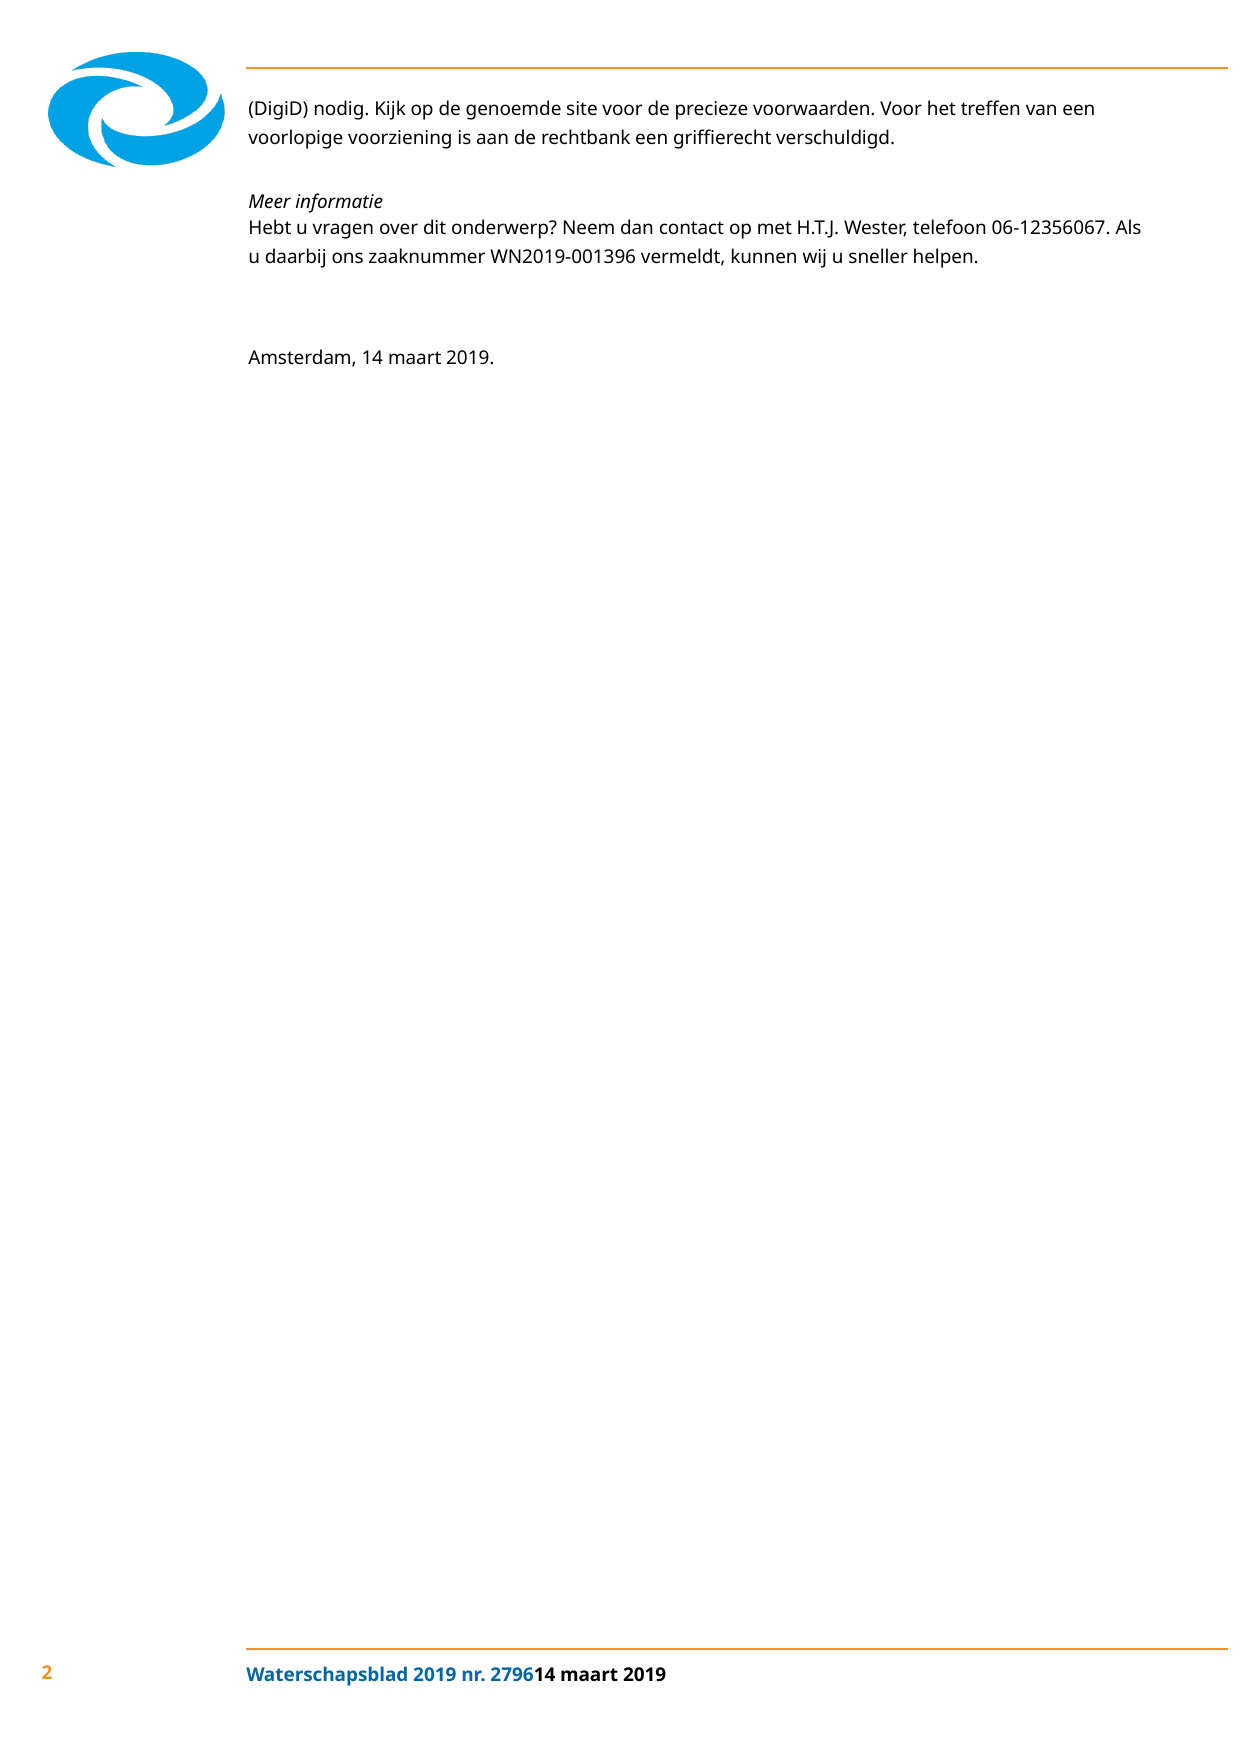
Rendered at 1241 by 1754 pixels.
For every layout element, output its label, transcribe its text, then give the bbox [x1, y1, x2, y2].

text Hebt u vragen over dit onderwerp? Neem dan contact op met H.T.J. Wester, telefoon 06-12356067. Als u daarbij ons zaaknummer WN2019-001396 vermeldt, kunnen wij u sneller helpen. [248, 214, 1152, 269]
picture [41, 47, 231, 172]
text Amsterdam, 14 maart 2019. [248, 344, 1152, 370]
text Meer informatie [248, 188, 1152, 214]
text (DigiD) nodig. Kijk op de genoemde site voor de precieze voorwaarden. Voor het treffen van een voorlopige voorziening is aan de rechtbank een griffierecht verschuldigd. [248, 95, 1152, 150]
